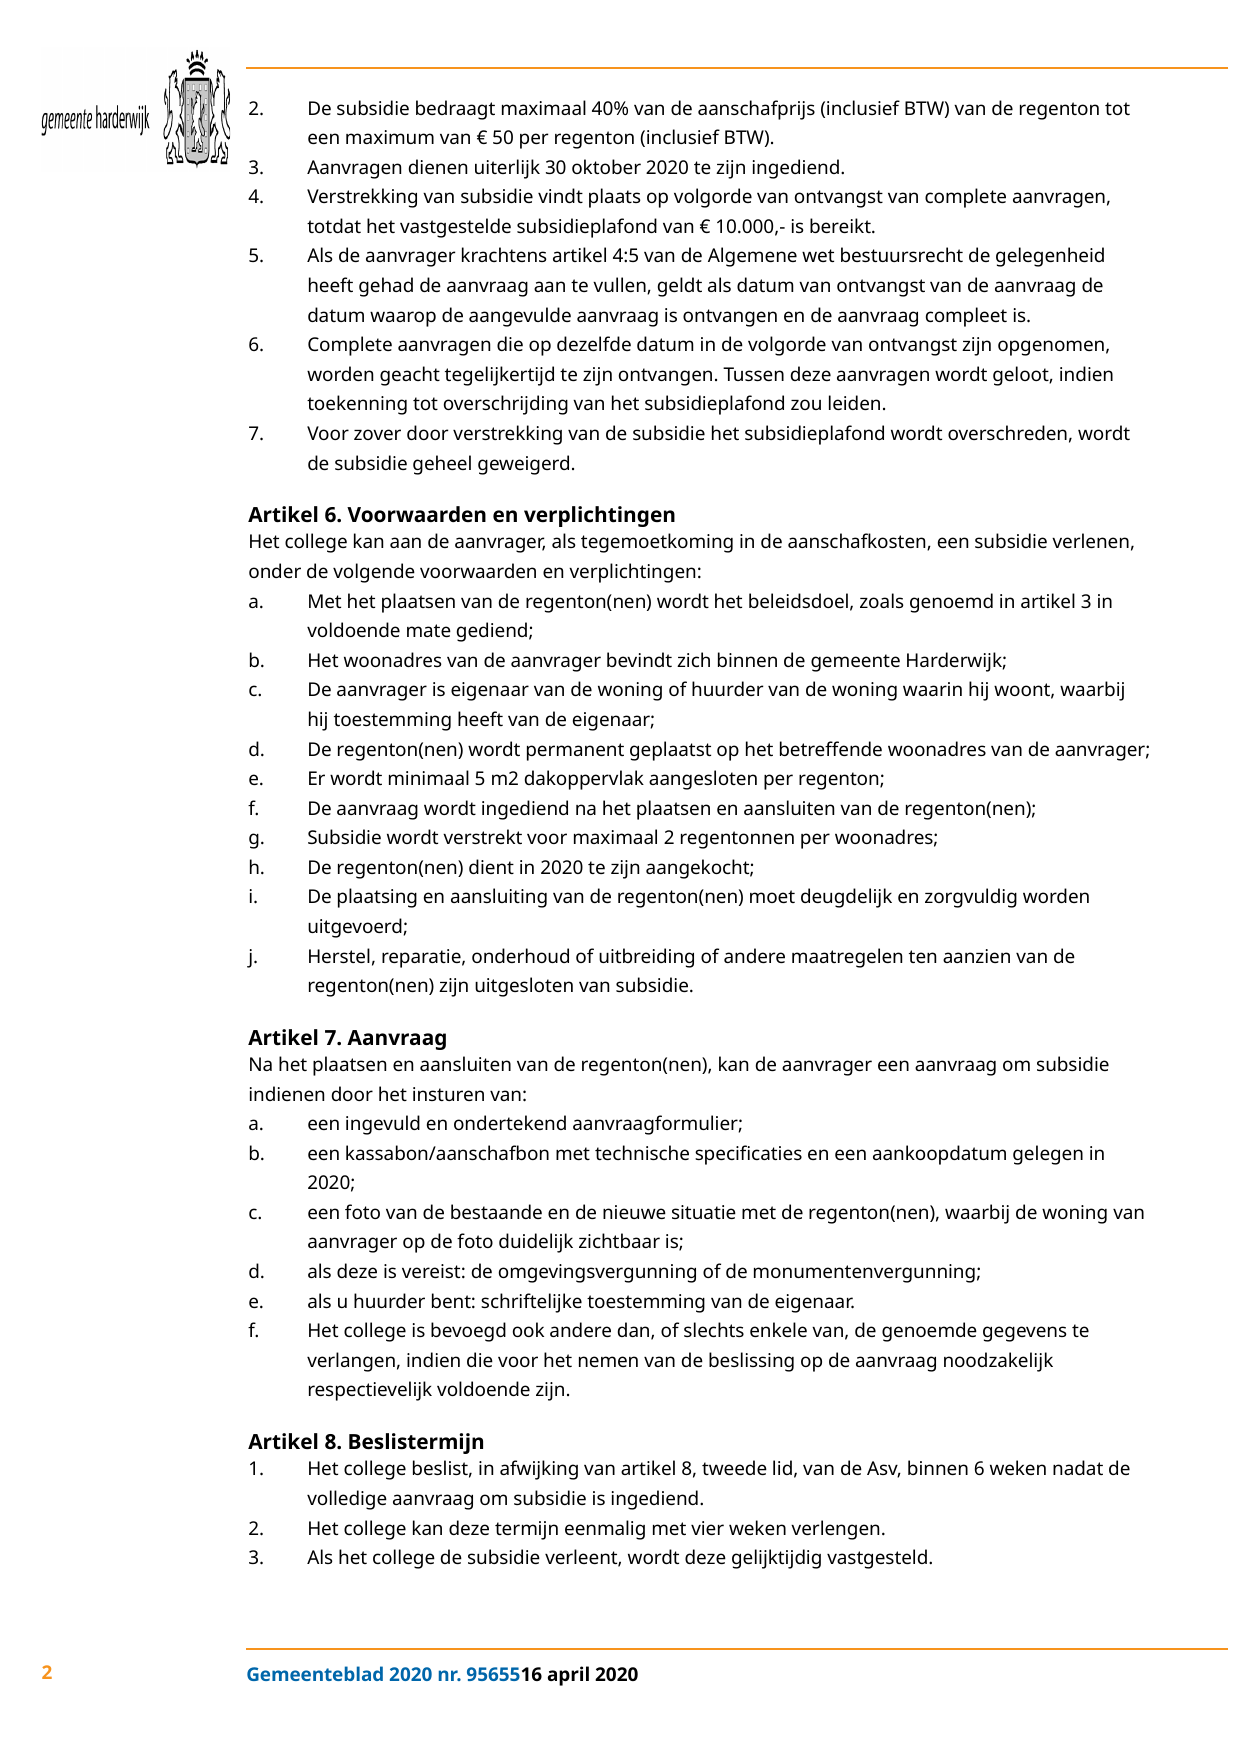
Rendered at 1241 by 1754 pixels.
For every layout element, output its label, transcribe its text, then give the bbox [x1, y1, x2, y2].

list Verstrekking van subsidie vindt plaats op volgorde van ontvangst van complete aanvragen, totdat het vastgestelde subsidieplafond van € 10.000,- is bereikt. [248, 183, 1152, 239]
list een ingevuld en ondertekend aanvraagformulier; [248, 1110, 1152, 1136]
list De aanvrager is eigenaar van de woning of huurder van de woning waarin hij woont, waarbij hij toestemming heeft van de eigenaar; [248, 677, 1152, 732]
list Het woonadres van de aanvrager bevindt zich binnen de gemeente Harderwijk; [248, 647, 1152, 673]
list Als het college de subsidie verleent, wordt deze gelijktijdig vastgesteld. [248, 1544, 1152, 1570]
list De aanvraag wordt ingediend na het plaatsen en aansluiten van de regenton(nen); [248, 795, 1152, 821]
list Subsidie wordt verstrekt voor maximaal 2 regentonnen per woonadres; [248, 824, 1152, 850]
list De regenton(nen) wordt permanent geplaatst op het betreffende woonadres van de aanvrager; [248, 736, 1152, 761]
list Herstel, reparatie, onderhoud of uitbreiding of andere maatregelen ten aanzien van de regenton(nen) zijn uitgesloten van subsidie. [248, 943, 1152, 998]
list een foto van de bestaande en de nieuwe situatie met de regenton(nen), waarbij de woning van aanvrager op de foto duidelijk zichtbaar is; [248, 1199, 1152, 1254]
list een kassabon/aanschafbon met technische specificaties en een aankoopdatum gelegen in 2020; [248, 1140, 1152, 1195]
list Aanvragen dienen uiterlijk 30 oktober 2020 te zijn ingediend. [248, 154, 1152, 180]
text Artikel 6. Voorwaarden en verplichtingen [248, 500, 1152, 529]
text Artikel 8. Beslistermijn [248, 1427, 1152, 1456]
list Het college beslist, in afwijking van artikel 8, tweede lid, van de Asv, binnen 6 weken nadat de volledige aanvraag om subsidie is ingediend. [248, 1456, 1152, 1511]
list De subsidie bedraagt maximaal 40% van de aanschafprijs (inclusief BTW) van de regenton tot een maximum van € 50 per regenton (inclusief BTW). [248, 95, 1152, 150]
list als u huurder bent: schriftelijke toestemming van de eigenaar. [248, 1288, 1152, 1314]
list Er wordt minimaal 5 m2 dakoppervlak aangesloten per regenton; [248, 765, 1152, 791]
text Het college kan aan de aanvrager, als tegemoetkoming in de aanschafkosten, een subsidie verlenen, onder de volgende voorwaarden en verplichtingen: [248, 529, 1152, 584]
list De plaatsing en aansluiting van de regenton(nen) moet deugdelijk en zorgvuldig worden uitgevoerd; [248, 884, 1152, 939]
list Complete aanvragen die op dezelfde datum in de volgorde van ontvangst zijn opgenomen, worden geacht tegelijkertijd te zijn ontvangen. Tussen deze aanvragen wordt geloot, indien toekenning tot overschrijding van het subsidieplafond zou leiden. [248, 331, 1152, 416]
list als deze is vereist: de omgevingsvergunning of de monumentenvergunning; [248, 1258, 1152, 1284]
list De regenton(nen) dient in 2020 te zijn aangekocht; [248, 854, 1152, 880]
text Artikel 7. Aanvraag [248, 1023, 1152, 1051]
list Als de aanvrager krachtens artikel 4:5 van de Algemene wet bestuursrecht de gelegenheid heeft gehad de aanvraag aan te vullen, geldt als datum van ontvangst van de aanvraag de datum waarop de aangevulde aanvraag is ontvangen en de aanvraag compleet is. [248, 243, 1152, 328]
picture [41, 47, 231, 172]
text Na het plaatsen en aansluiten van de regenton(nen), kan de aanvrager een aanvraag om subsidie indienen door het insturen van: [248, 1051, 1152, 1107]
list Het college is bevoegd ook andere dan, of slechts enkele van, de genoemde gegevens te verlangen, indien die voor het nemen van de beslissing op de aanvraag noodzakelijk respectievelijk voldoende zijn. [248, 1317, 1152, 1402]
list Voor zover door verstrekking van de subsidie het subsidieplafond wordt overschreden, wordt de subsidie geheel geweigerd. [248, 420, 1152, 476]
list Het college kan deze termijn eenmalig met vier weken verlengen. [248, 1515, 1152, 1540]
list Met het plaatsen van de regenton(nen) wordt het beleidsdoel, zoals genoemd in artikel 3 in voldoende mate gediend; [248, 588, 1152, 643]
